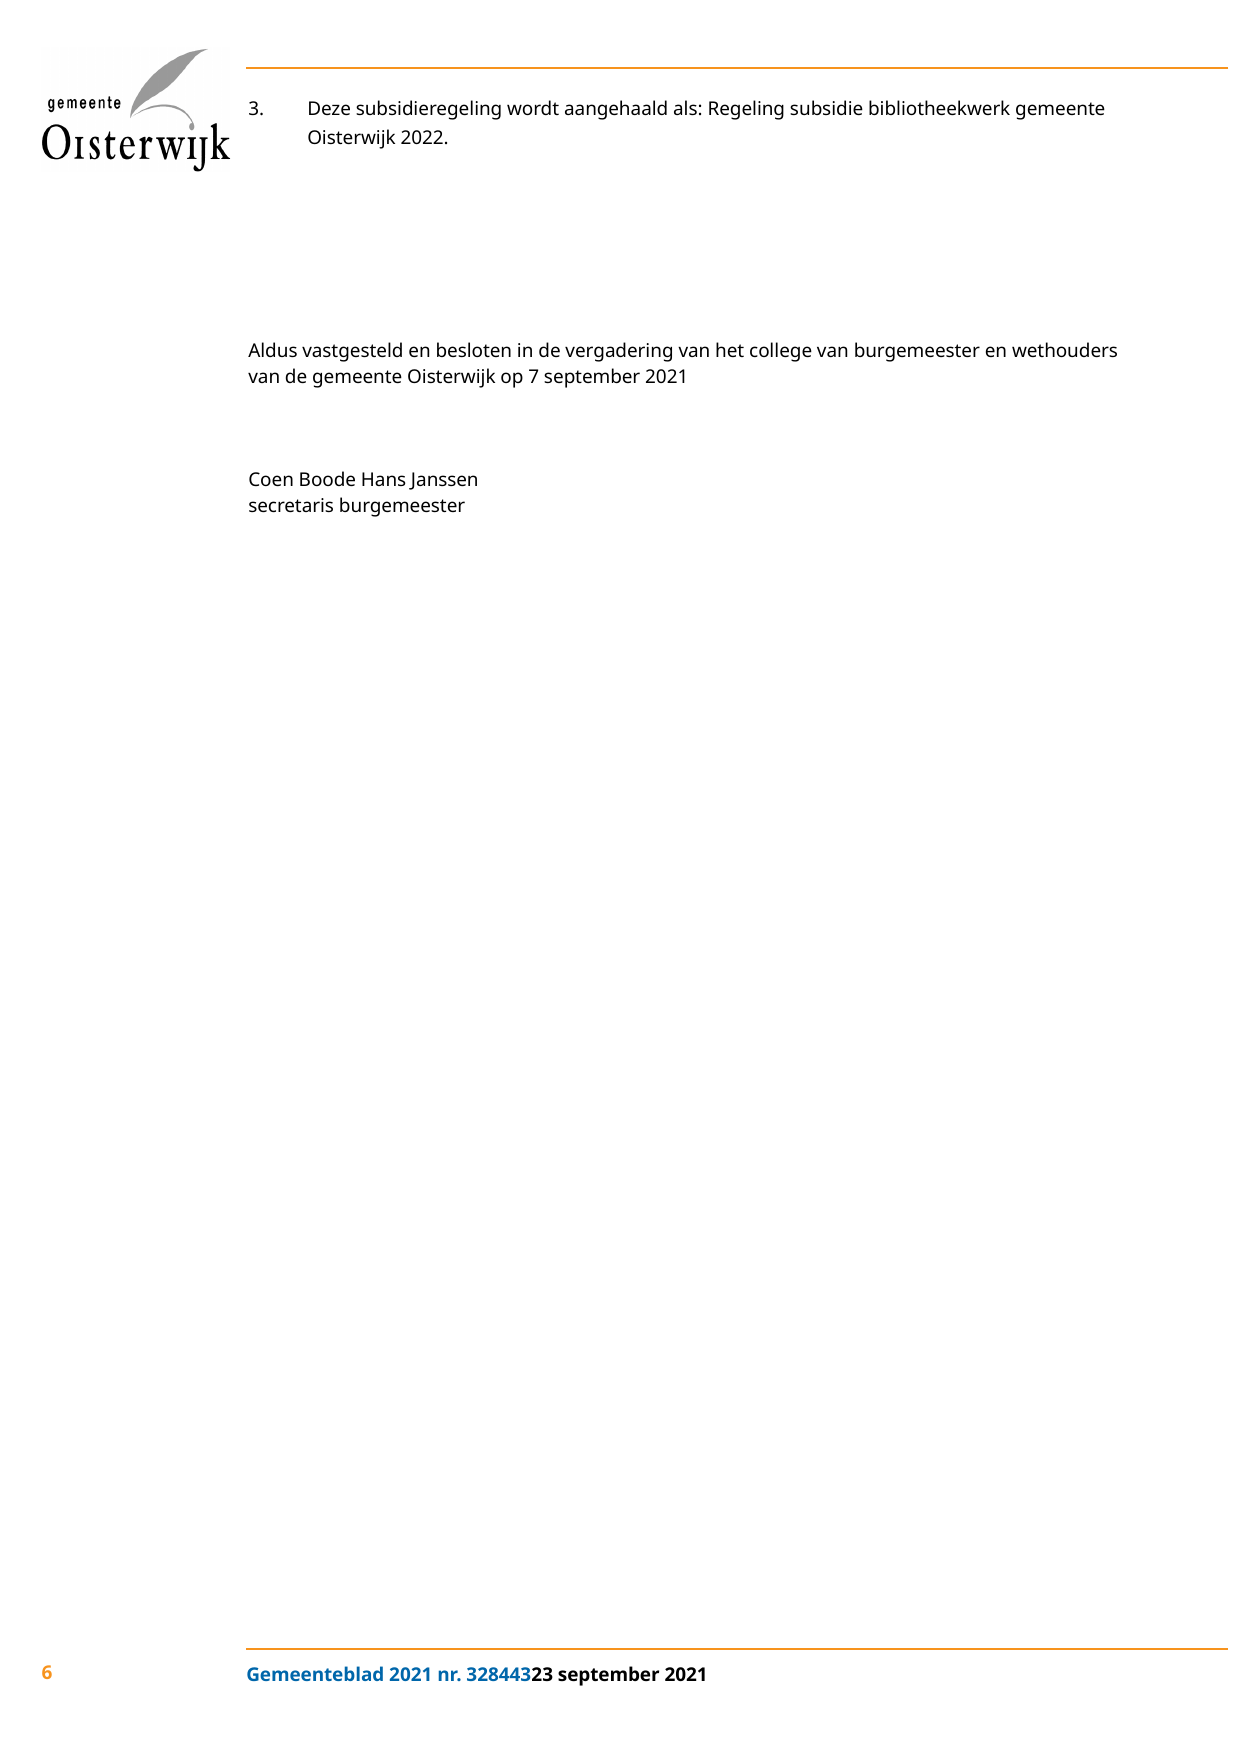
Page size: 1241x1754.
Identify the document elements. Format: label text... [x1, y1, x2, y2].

list Deze subsidieregeling wordt aangehaald als: Regeling subsidie bibliotheekwerk gemeente Oisterwijk 2022. [248, 95, 1152, 150]
text Coen Boode Hans Janssen [248, 466, 1152, 492]
text secretaris burgemeester [248, 492, 1152, 518]
text Aldus vastgesteld en besloten in de vergadering van het college van burgemeester en wethouders van de gemeente Oisterwijk op 7 september 2021 [248, 338, 1152, 389]
picture [41, 47, 231, 172]
